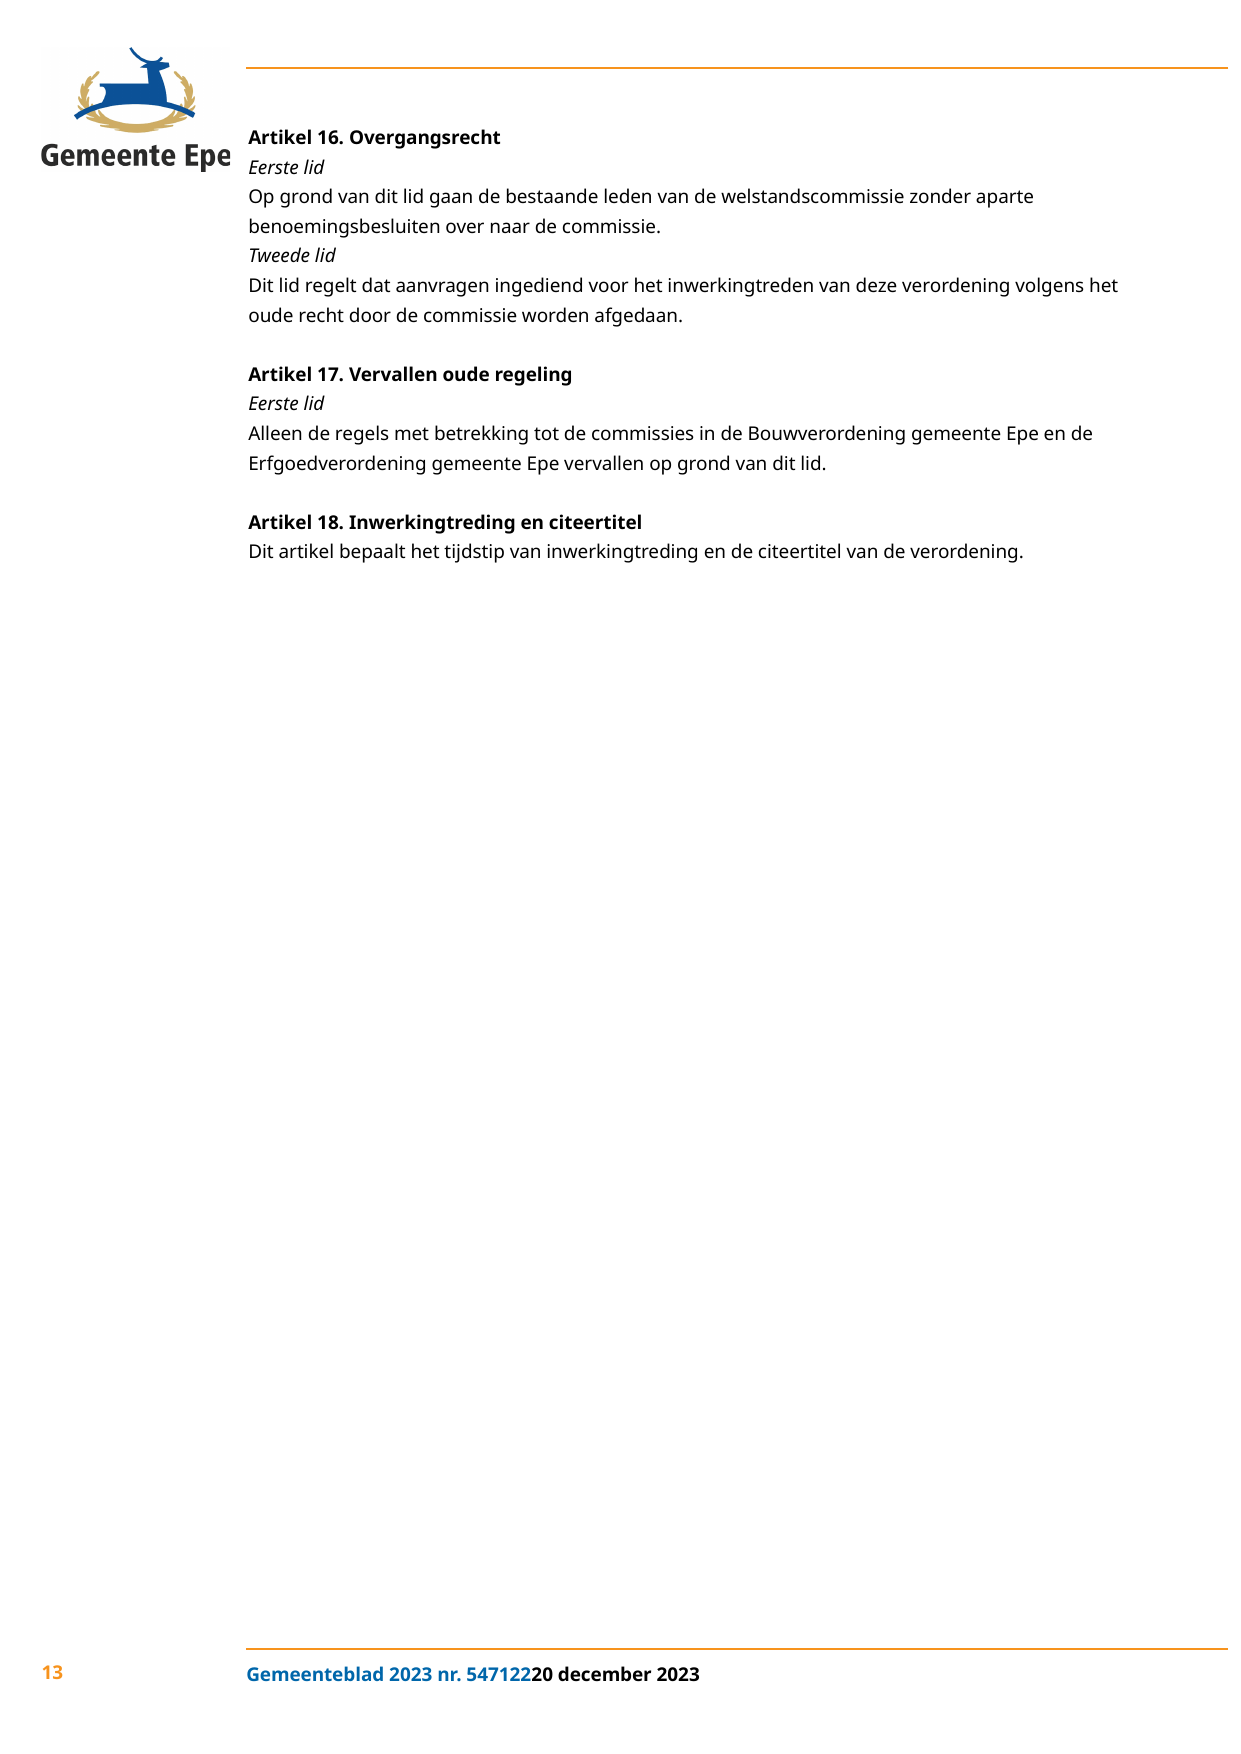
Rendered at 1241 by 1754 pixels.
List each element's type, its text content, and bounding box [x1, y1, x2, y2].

text Op grond van dit lid gaan de bestaande leden van de welstandscommissie zonder aparte benoemingsbesluiten over naar de commissie. [248, 183, 1152, 239]
text Eerste lid [248, 154, 1152, 180]
text Dit artikel bepaalt het tijdstip van inwerkingtreding en de citeertitel van de verordening. [248, 538, 1152, 564]
text Artikel 17. Vervallen oude regeling [248, 361, 1152, 387]
text Eerste lid [248, 391, 1152, 416]
text Alleen de regels met betrekking tot de commissies in de Bouwverordening gemeente Epe en de Erfgoedverordening gemeente Epe vervallen op grond van dit lid. [248, 420, 1152, 476]
picture [41, 47, 231, 172]
text Artikel 16. Overgangsrecht [248, 124, 1152, 150]
text Artikel 18. Inwerkingtreding en citeertitel [248, 509, 1152, 535]
text Tweede lid [248, 243, 1152, 268]
text Dit lid regelt dat aanvragen ingediend voor het inwerkingtreden van deze verordening volgens het oude recht door de commissie worden afgedaan. [248, 272, 1152, 328]
